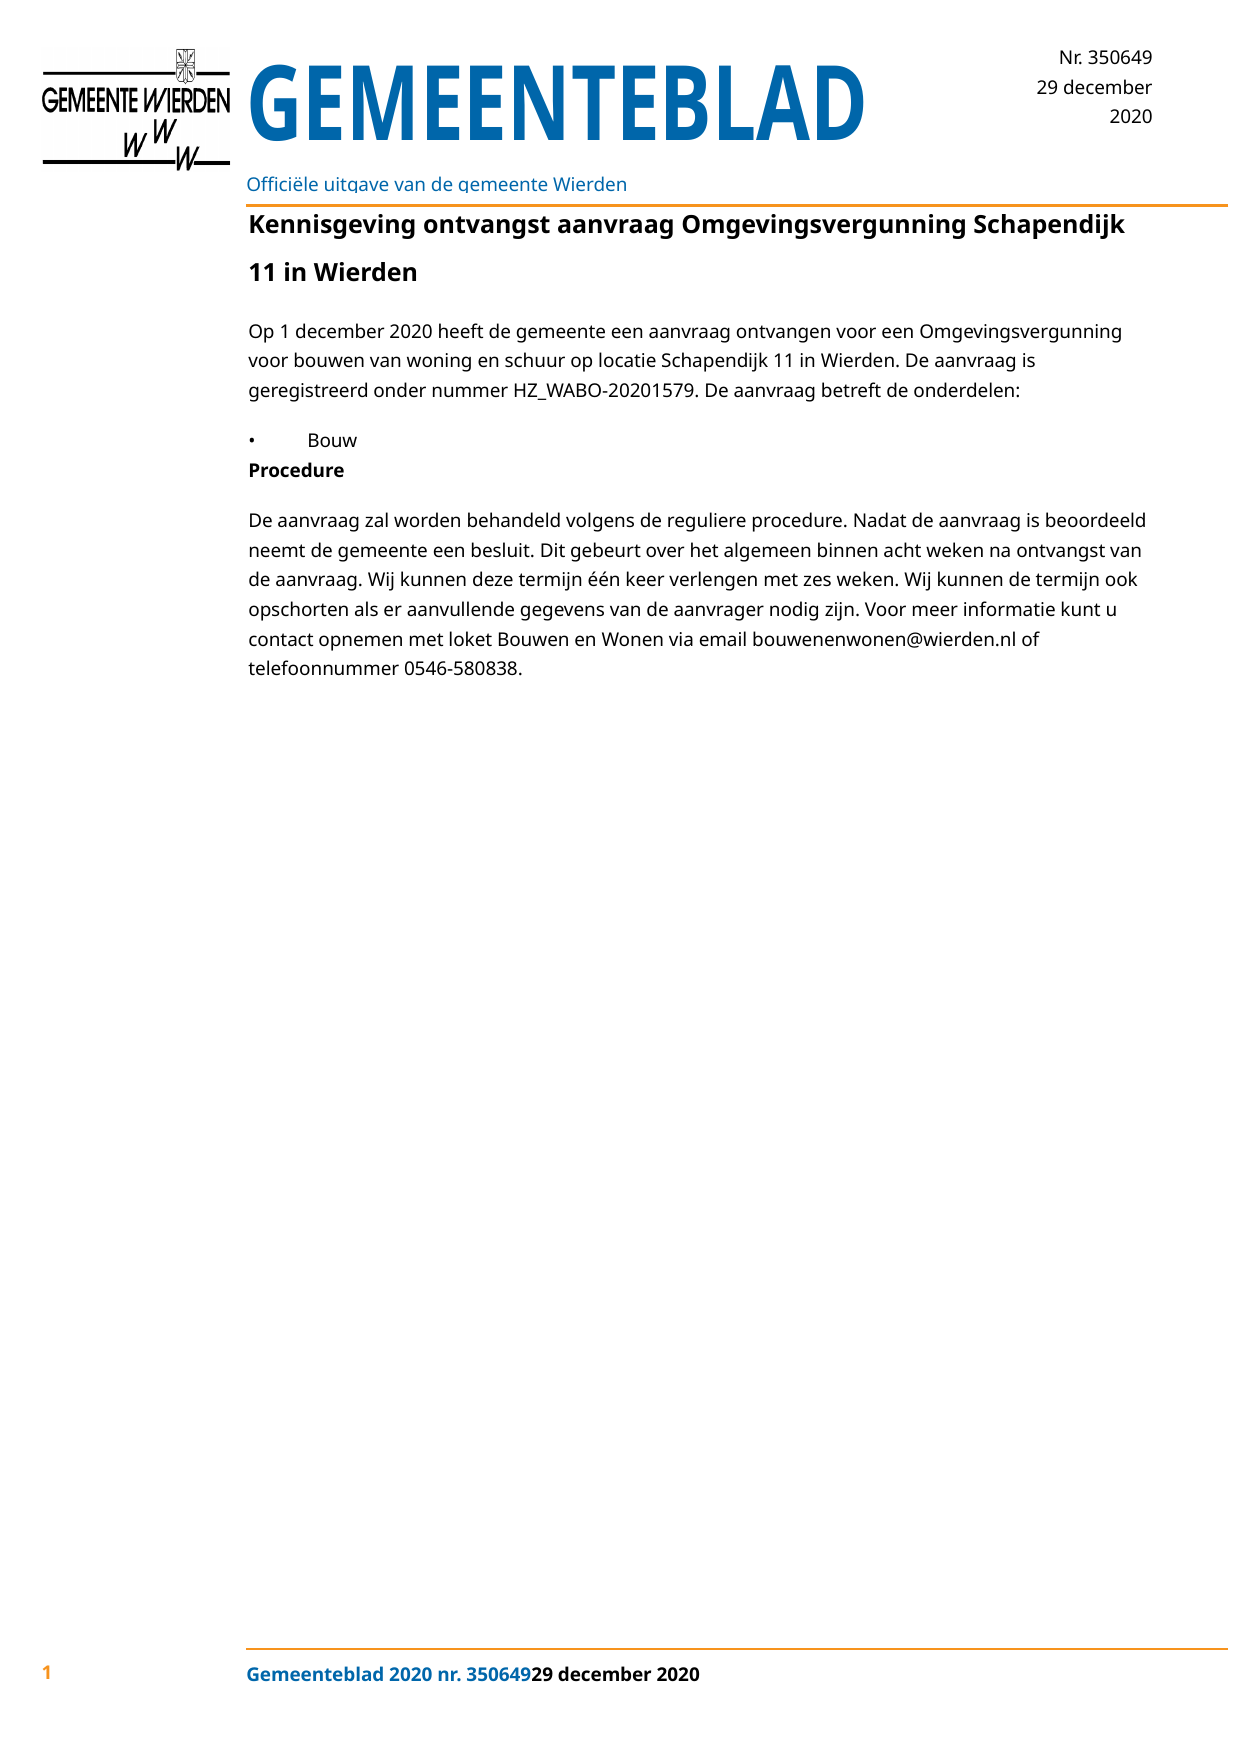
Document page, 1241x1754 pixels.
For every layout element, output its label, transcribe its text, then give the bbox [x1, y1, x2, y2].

picture [41, 47, 231, 172]
text De aanvraag zal worden behandeld volgens de reguliere procedure. Nadat de aanvraag is beoordeeld neemt de gemeente een besluit. Dit gebeurt over het algemeen binnen acht weken na ontvangst van de aanvraag. Wij kunnen deze termijn één keer verlengen met zes weken. Wij kunnen de termijn ook opschorten als er aanvullende gegevens van de aanvrager nodig zijn. Voor meer informatie kunt u contact opnemen met loket Bouwen en Wonen via email bouwenenwonen@wierden.nl of telefoonnummer 0546-580838. [248, 507, 1152, 681]
text Op 1 december 2020 heeft de gemeente een aanvraag ontvangen voor een Omgevingsvergunning voor bouwen van woning en schuur op locatie Schapendijk 11 in Wierden. De aanvraag is geregistreerd onder nummer HZ_WABO-20201579. De aanvraag betreft de onderdelen: [248, 318, 1152, 403]
text Kennisgeving ontvangst aanvraag Omgevingsvergunning Schapendijk 11 in Wierden [248, 207, 1152, 288]
text Procedure [248, 457, 1152, 483]
list Bouw [248, 427, 1152, 453]
